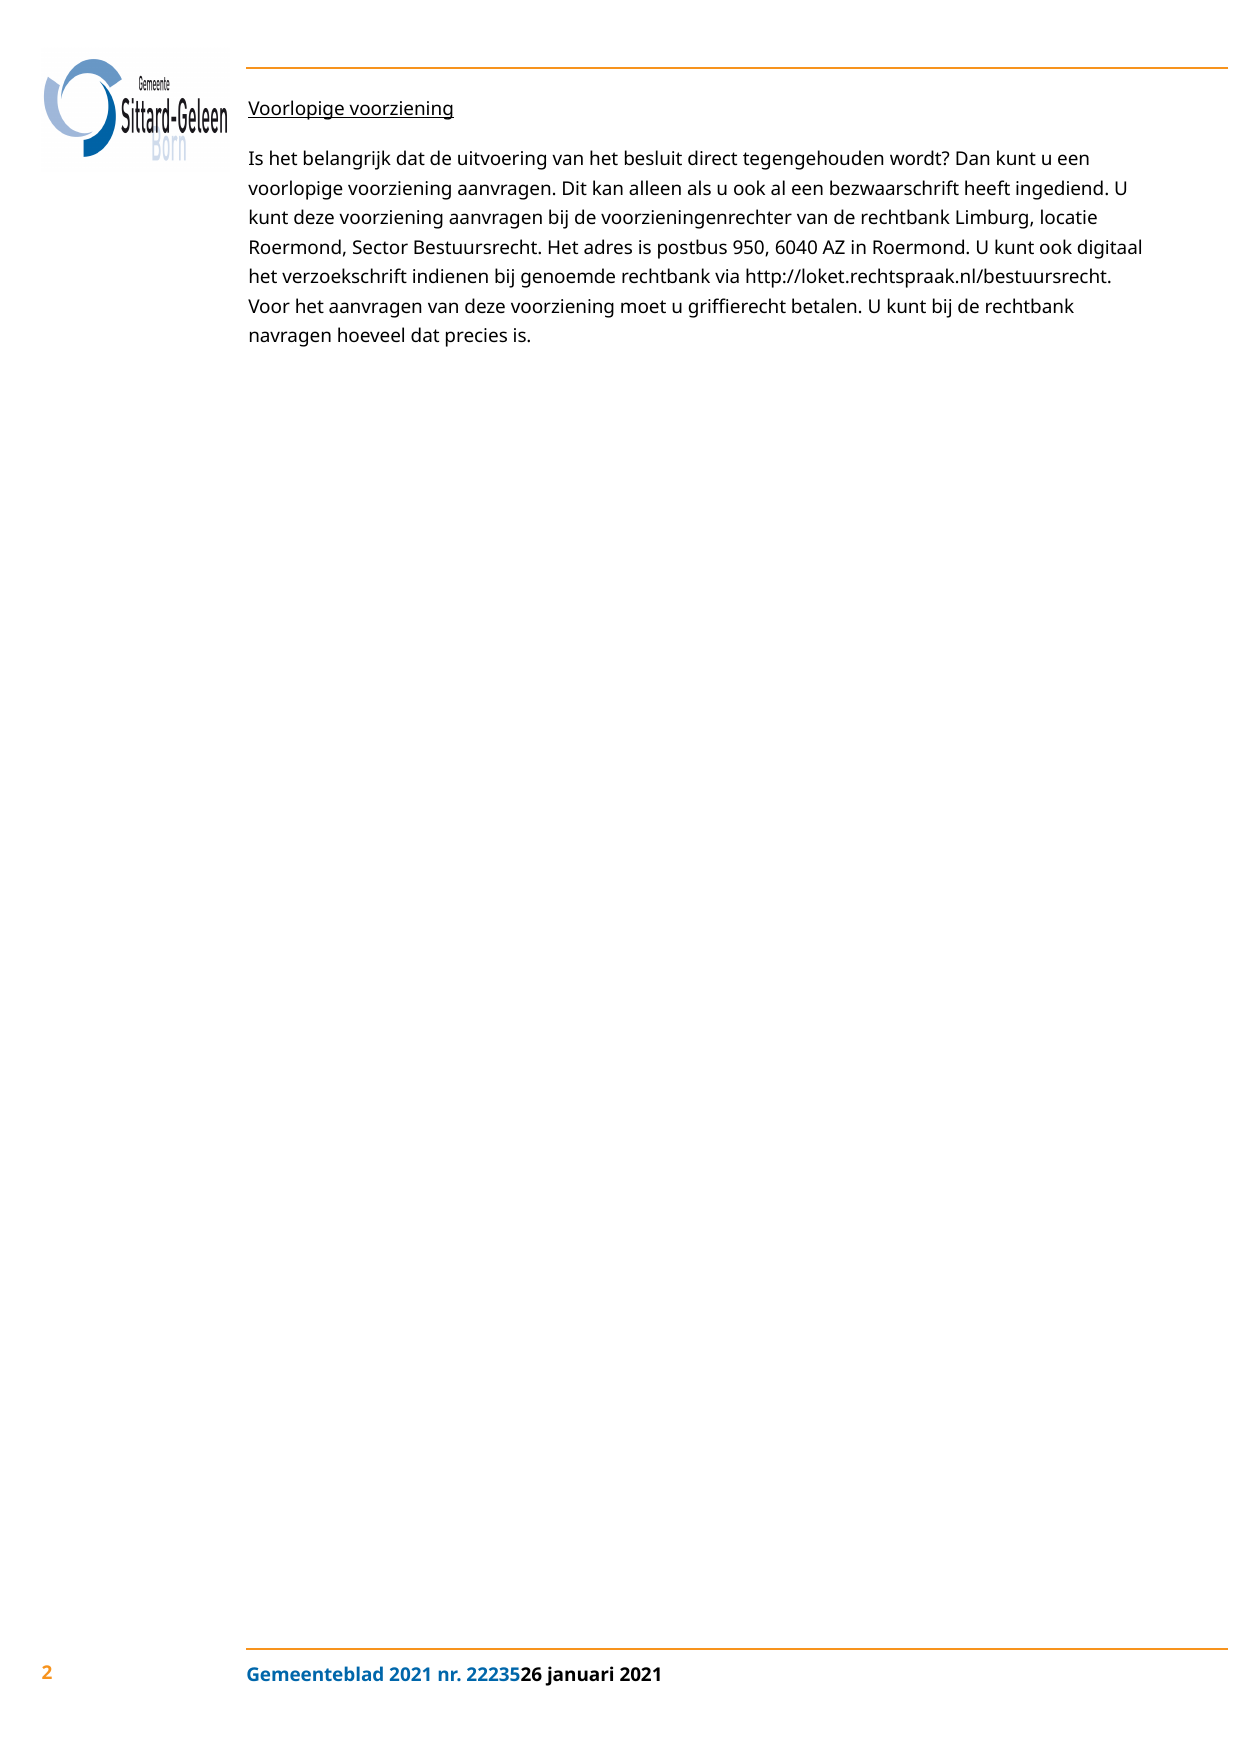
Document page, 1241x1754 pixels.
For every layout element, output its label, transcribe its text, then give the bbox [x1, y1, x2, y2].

picture [41, 47, 231, 172]
text Is het belangrijk dat de uitvoering van het besluit direct tegengehouden wordt? Dan kunt u een voorlopige voorziening aanvragen. Dit kan alleen als u ook al een bezwaarschrift heeft ingediend. U kunt deze voorziening aanvragen bij de voorzieningenrechter van de rechtbank Limburg, locatie Roermond, Sector Bestuursrecht. Het adres is postbus 950, 6040 AZ in Roermond. U kunt ook digitaal het verzoekschrift indienen bij genoemde rechtbank via http://loket.rechtspraak.nl/bestuursrecht. Voor het aanvragen van deze voorziening moet u griffierecht betalen. U kunt bij de rechtbank navragen hoeveel dat precies is. [248, 145, 1152, 348]
text Voorlopige voorziening [248, 95, 1152, 121]
